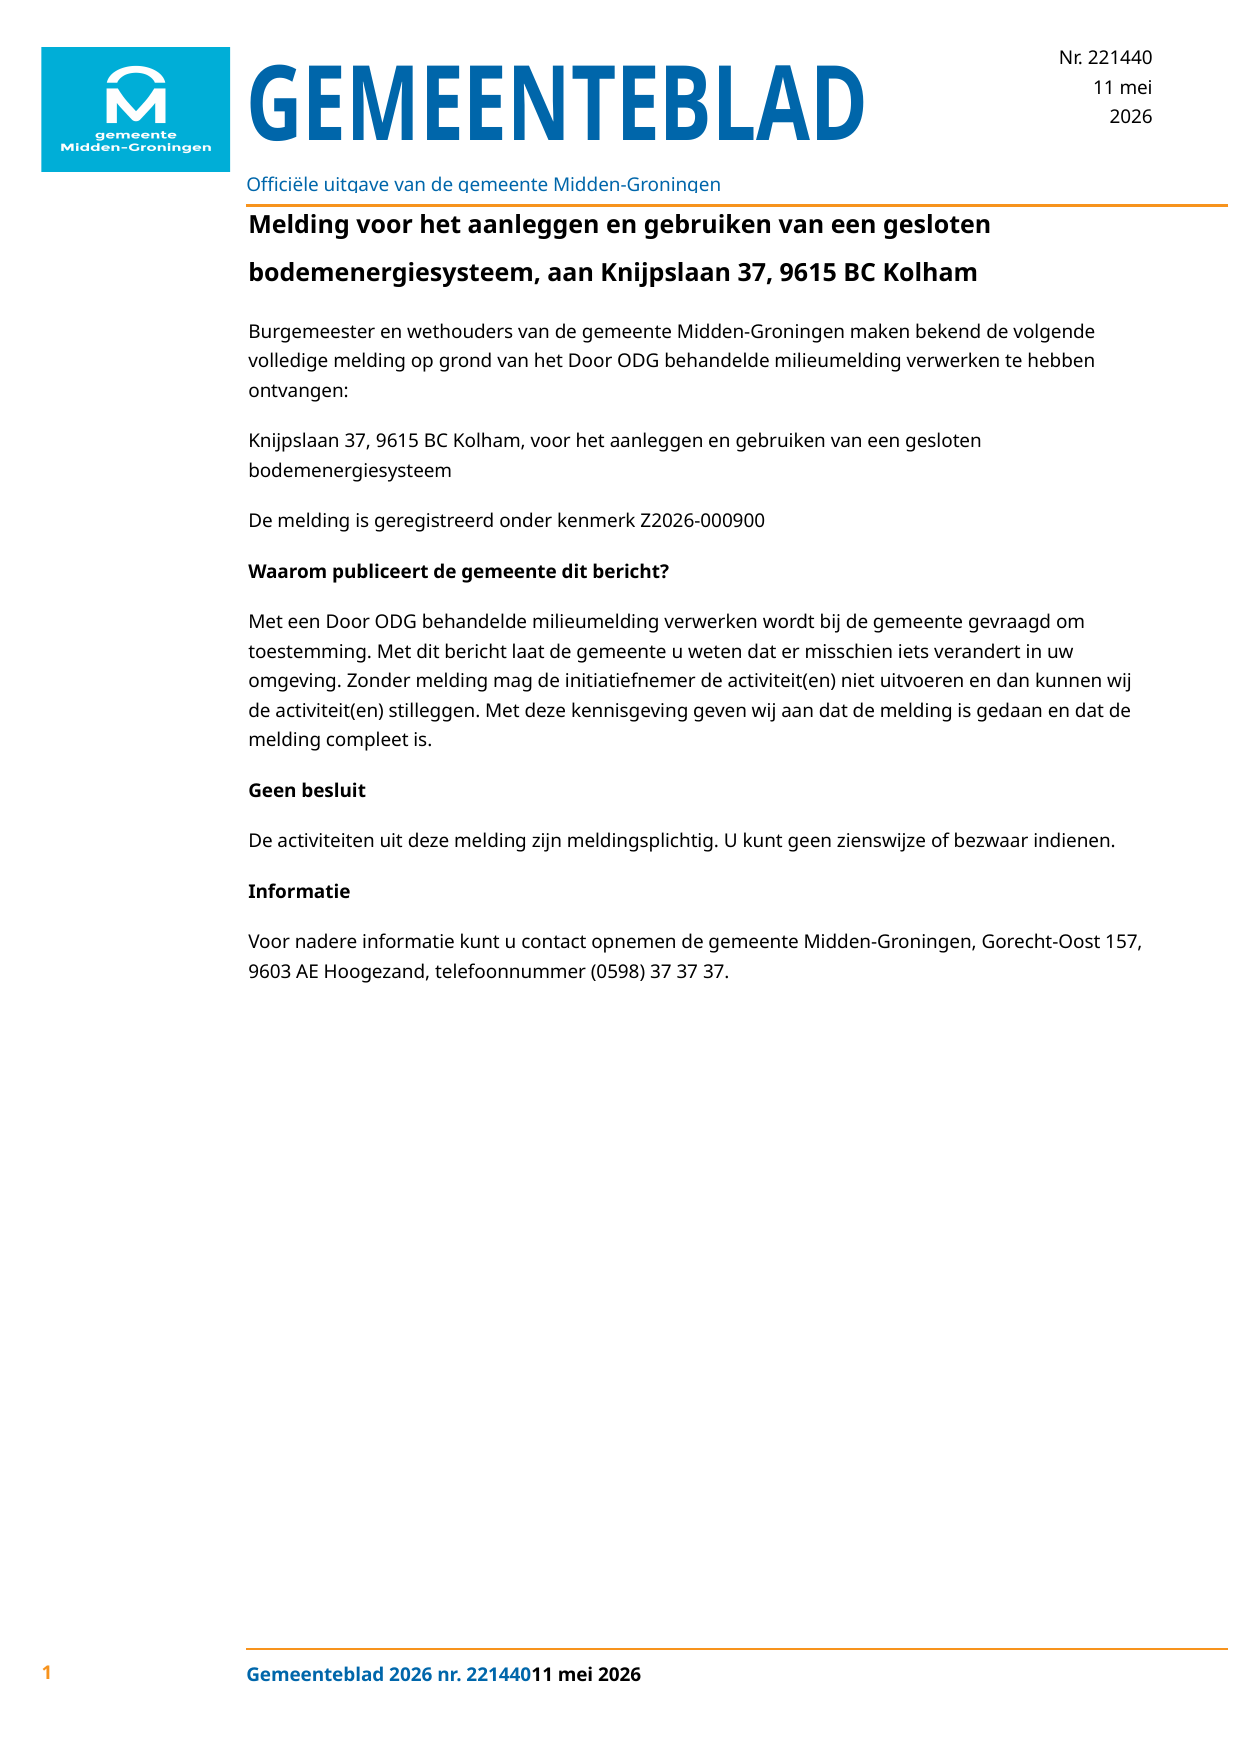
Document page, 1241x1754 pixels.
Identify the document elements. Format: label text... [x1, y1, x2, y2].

picture [184, 146, 190, 153]
text Waarom publiceert de gemeente dit bericht? [248, 558, 1152, 584]
picture [108, 66, 164, 82]
text Burgemeester en wethouders van de gemeente Midden-Groningen maken bekend de volgende volledige melding op grond van het Door ODG behandelde milieumelding verwerken te hebben ontvangen: [248, 318, 1152, 403]
text Melding voor het aanleggen en gebruiken van een gesloten bodemenergiesysteem, aan Knijpslaan 37, 9615 BC Kolham [248, 207, 1152, 288]
text De melding is geregistreerd onder kenmerk Z2026-000900 [248, 507, 1152, 533]
text Geen besluit [248, 777, 1152, 803]
text Informatie [248, 878, 1152, 904]
text De activiteiten uit deze melding zijn meldingsplichtig. U kunt geen zienswijze of bezwaar indienen. [248, 827, 1152, 853]
picture [107, 89, 165, 122]
text Knijpslaan 37, 9615 BC Kolham, voor het aanleggen en gebruiken van een gesloten bodemenergiesysteem [248, 427, 1152, 483]
text Met een Door ODG behandelde milieumelding verwerken wordt bij de gemeente gevraagd om toestemming. Met dit bericht laat de gemeente u weten dat er misschien iets verandert in uw omgeving. Zonder melding mag de initiatiefnemer de activiteit(en) niet uitvoeren en dan kunnen wij de activiteit(en) stilleggen. Met deze kennisgeving geven wij aan dat de melding is gedaan en dat de melding compleet is. [248, 608, 1152, 752]
text Voor nadere informatie kunt u contact opnemen de gemeente Midden-Groningen, Gorecht-Oost 157, 9603 AE Hoogezand, telefoonnummer (0598) 37 37 37. [248, 928, 1152, 984]
